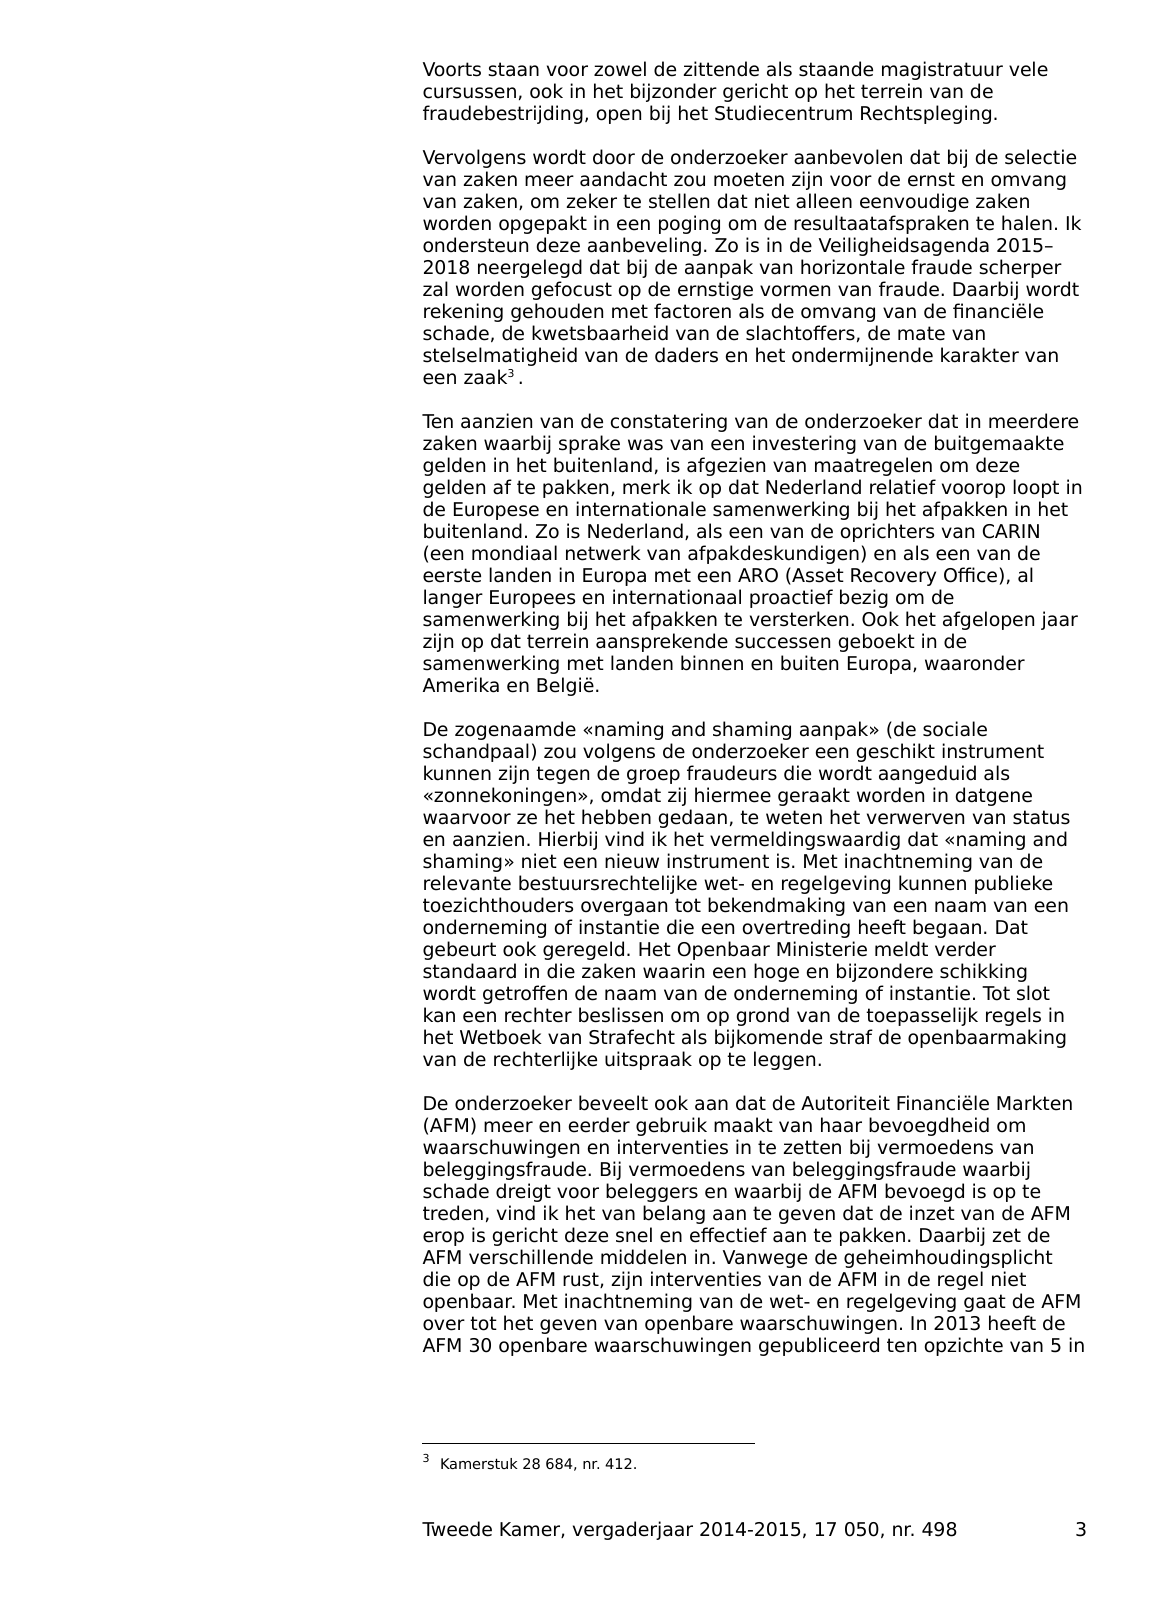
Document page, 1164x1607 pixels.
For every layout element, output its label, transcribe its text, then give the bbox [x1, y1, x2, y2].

text De zogenaamde «naming and shaming aanpak» (de sociale schandpaal) zou volgens de onderzoeker een geschikt instrument kunnen zijn tegen de groep fraudeurs die wordt aangeduid als «zonnekoningen», omdat zij hiermee geraakt worden in datgene waarvoor ze het hebben gedaan, te weten het verwerven van status en aanzien. Hierbij vind ik het vermeldingswaardig dat «naming and shaming» niet een nieuw instrument is. Met inachtneming van de relevante bestuursrechtelijke wet- en regelgeving kunnen publieke toezichthouders overgaan tot bekendmaking van een naam van een onderneming of instantie die een overtreding heeft begaan. Dat gebeurt ook geregeld. Het Openbaar Ministerie meldt verder standaard in die zaken waarin een hoge en bijzondere schikking wordt getroffen de naam van de onderneming of instantie. Tot slot kan een rechter beslissen om op grond van de toepasselijk regels in het Wetboek van Strafecht als bijkomende straf de openbaarmaking van de rechterlijke uitspraak op te leggen. [422, 719, 1087, 1071]
text Vervolgens wordt door de onderzoeker aanbevolen dat bij de selectie van zaken meer aandacht zou moeten zijn voor de ernst en omvang van zaken, om zeker te stellen dat niet alleen eenvoudige zaken worden opgepakt in een poging om de resultaatafspraken te halen. Ik ondersteun deze aanbeveling. Zo is in de Veiligheidsagenda 2015–2018 neergelegd dat bij de aanpak van horizontale fraude scherper zal worden gefocust op de ernstige vormen van fraude. Daarbij wordt rekening gehouden met factoren als de omvang van de financiële schade, de kwetsbaarheid van de slachtoffers, de mate van stelselmatigheid van de daders en het ondermijnende karakter van een zaak. [422, 147, 1087, 389]
text Voorts staan voor zowel de zittende als staande magistratuur vele cursussen, ook in het bijzonder gericht op het terrein van de fraudebestrijding, open bij het Studiecentrum Rechtspleging. [422, 59, 1087, 125]
text De onderzoeker beveelt ook aan dat de Autoriteit Financiële Markten (AFM) meer en eerder gebruik maakt van haar bevoegdheid om waarschuwingen en interventies in te zetten bij vermoedens van beleggingsfraude. Bij vermoedens van beleggingsfraude waarbij schade dreigt voor beleggers en waarbij de AFM bevoegd is op te treden, vind ik het van belang aan te geven dat de inzet van de AFM erop is gericht deze snel en effectief aan te pakken. Daarbij zet de AFM verschillende middelen in. Vanwege de geheimhoudingsplicht die op de AFM rust, zijn interventies van de AFM in de regel niet openbaar. Met inachtneming van de wet- en regelgeving gaat de AFM over tot het geven van openbare waarschuwingen. In 2013 heeft de AFM 30 openbare waarschuwingen gepubliceerd ten opzichte van 5 in [422, 1093, 1087, 1357]
text Kamerstuk 28 684, nr. 412. [422, 1452, 1087, 1474]
text Ten aanzien van de constatering van de onderzoeker dat in meerdere zaken waarbij sprake was van een investering van de buitgemaakte gelden in het buitenland, is afgezien van maatregelen om deze gelden af te pakken, merk ik op dat Nederland relatief voorop loopt in de Europese en internationale samenwerking bij het afpakken in het buitenland. Zo is Nederland, als een van de oprichters van CARIN (een mondiaal netwerk van afpakdeskundigen) en als een van de eerste landen in Europa met een ARO (Asset Recovery Office), al langer Europees en internationaal proactief bezig om de samenwerking bij het afpakken te versterken. Ook het afgelopen jaar zijn op dat terrein aansprekende successen geboekt in de samenwerking met landen binnen en buiten Europa, waaronder Amerika en België. [422, 411, 1087, 697]
